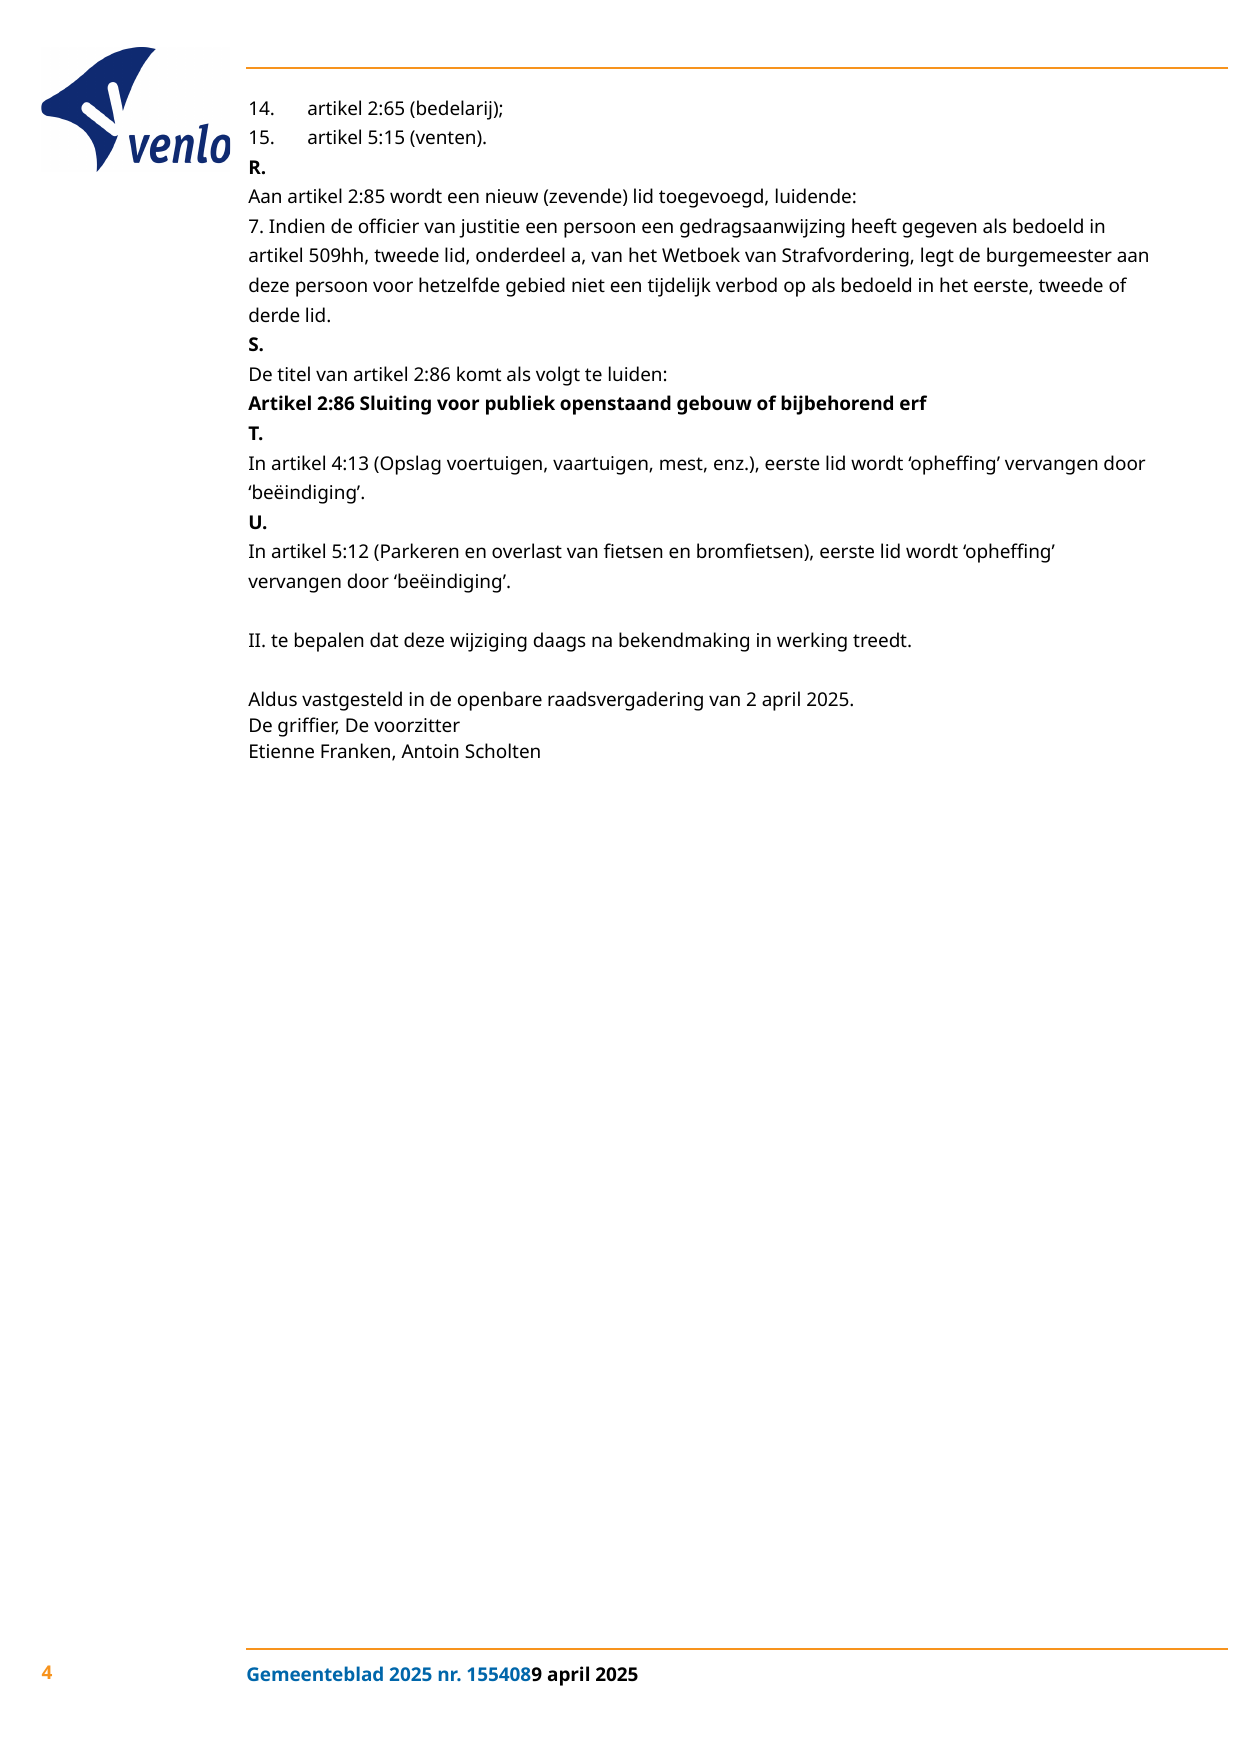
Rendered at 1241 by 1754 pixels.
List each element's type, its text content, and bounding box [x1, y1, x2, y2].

text Etienne Franken, Antoin Scholten [248, 738, 1152, 764]
text In artikel 5:12 (Parkeren en overlast van fietsen en bromfietsen), eerste lid wordt ‘opheffing’ vervangen door ‘beëindiging’. [248, 538, 1152, 594]
picture [41, 47, 231, 172]
text De griffier, De voorzitter [248, 712, 1152, 738]
text Artikel 2:86 Sluiting voor publiek openstaand gebouw of bijbehorend erf [248, 391, 1152, 416]
list artikel 5:15 (venten). [248, 124, 1152, 150]
text S. [248, 331, 1152, 357]
text II. te bepalen dat deze wijziging daags na bekendmaking in werking treedt. [248, 627, 1152, 653]
text Aldus vastgesteld in de openbare raadsvergadering van 2 april 2025. [248, 686, 1152, 712]
text De titel van artikel 2:86 komt als volgt te luiden: [248, 361, 1152, 387]
text Aan artikel 2:85 wordt een nieuw (zevende) lid toegevoegd, luidende: [248, 183, 1152, 209]
text U. [248, 509, 1152, 535]
text In artikel 4:13 (Opslag voertuigen, vaartuigen, mest, enz.), eerste lid wordt ‘opheffing’ vervangen door ‘beëindiging’. [248, 450, 1152, 505]
text R. [248, 154, 1152, 180]
text 7. Indien de officier van justitie een persoon een gedragsaanwijzing heeft gegeven als bedoeld in artikel 509hh, tweede lid, onderdeel a, van het Wetboek van Strafvordering, legt de burgemeester aan deze persoon voor hetzelfde gebied niet een tijdelijk verbod op als bedoeld in het eerste, tweede of derde lid. [248, 213, 1152, 328]
text T. [248, 420, 1152, 446]
list artikel 2:65 (bedelarij); [248, 95, 1152, 121]
